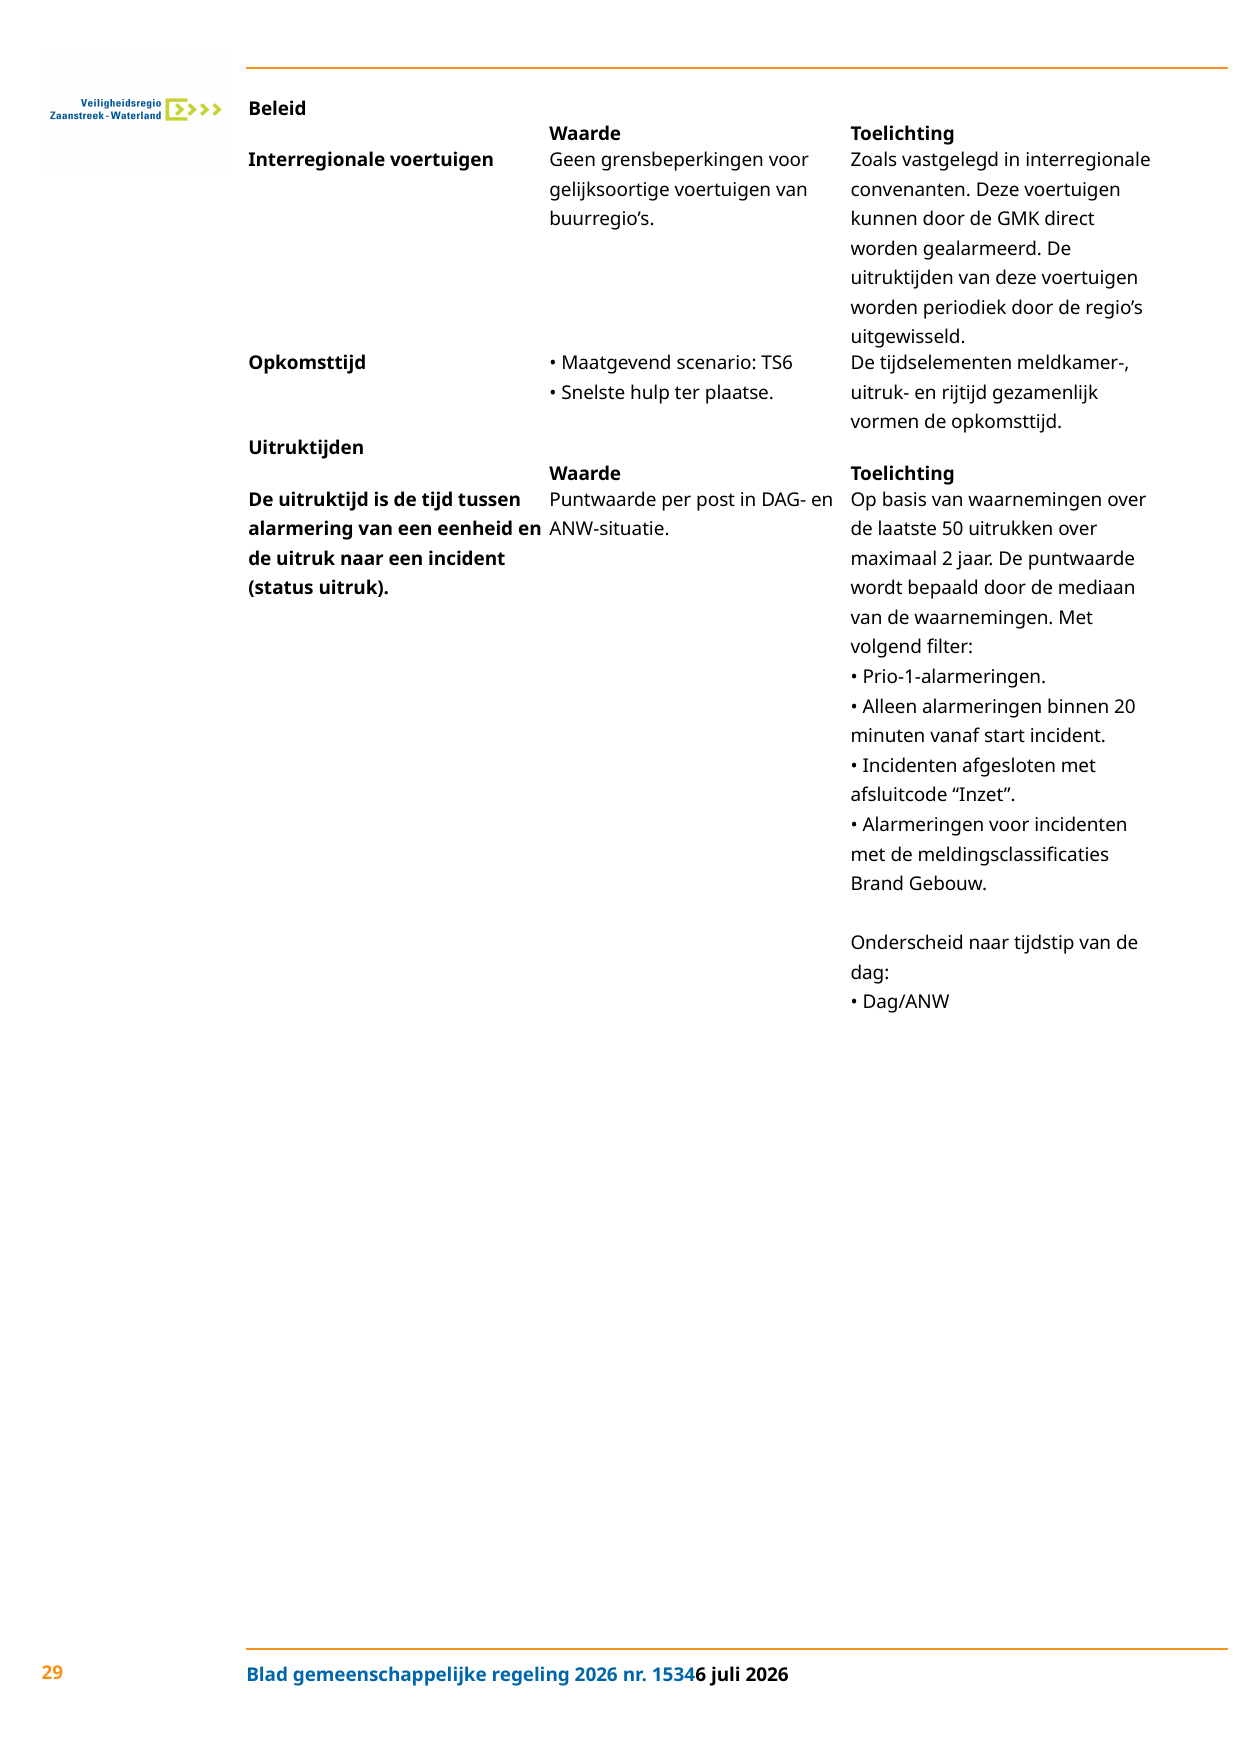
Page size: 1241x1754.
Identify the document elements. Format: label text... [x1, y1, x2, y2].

table_cell Waarde [549, 460, 850, 486]
picture [41, 47, 231, 172]
table_cell Toelichting [850, 460, 1152, 486]
table_cell De tijdselementen meldkamer-, uitruk- en rijtijd gezamenlijk vormen de opkomsttijd. [850, 350, 1152, 434]
table_cell Waarde [549, 121, 850, 146]
table_cell • Maatgevend scenario: TS6 • Snelste hulp ter plaatse. [549, 350, 850, 434]
table_cell Interregionale voertuigen [248, 146, 549, 349]
table_cell Opkomsttijd [248, 350, 549, 434]
table_cell Toelichting [850, 121, 1152, 146]
table_cell Beleid [248, 95, 1152, 121]
table_cell [248, 121, 549, 146]
table_cell De uitruktijd is de tijd tussen alarmering van een eenheid en de uitruk naar een incident (status uitruk). [248, 486, 549, 1014]
table_cell Puntwaarde per post in DAG- en ANW-situatie. [549, 486, 850, 1014]
table_cell Geen grensbeperkingen voor gelijksoortige voertuigen van buurregio’s. [549, 146, 850, 349]
table_cell [248, 460, 549, 486]
table_cell Uitruktijden [248, 434, 1152, 460]
table_cell Op basis van waarnemingen over de laatste 50 uitrukken over maximaal 2 jaar. De puntwaarde wordt bepaald door de mediaan van de waarnemingen. Met volgend filter: • Prio-1-alarmeringen. • Alleen alarmeringen binnen 20 minuten vanaf start incident. • Incidenten afgesloten met afsluitcode “Inzet”. • Alarmeringen voor incidenten met de meldingsclassificaties Brand Gebouw. Onderscheid naar tijdstip van de dag: • Dag/ANW [850, 486, 1152, 1014]
table_cell Zoals vastgelegd in interregionale convenanten. Deze voertuigen kunnen door de GMK direct worden gealarmeerd. De uitruktijden van deze voertuigen worden periodiek door de regio’s uitgewisseld. [850, 146, 1152, 349]
